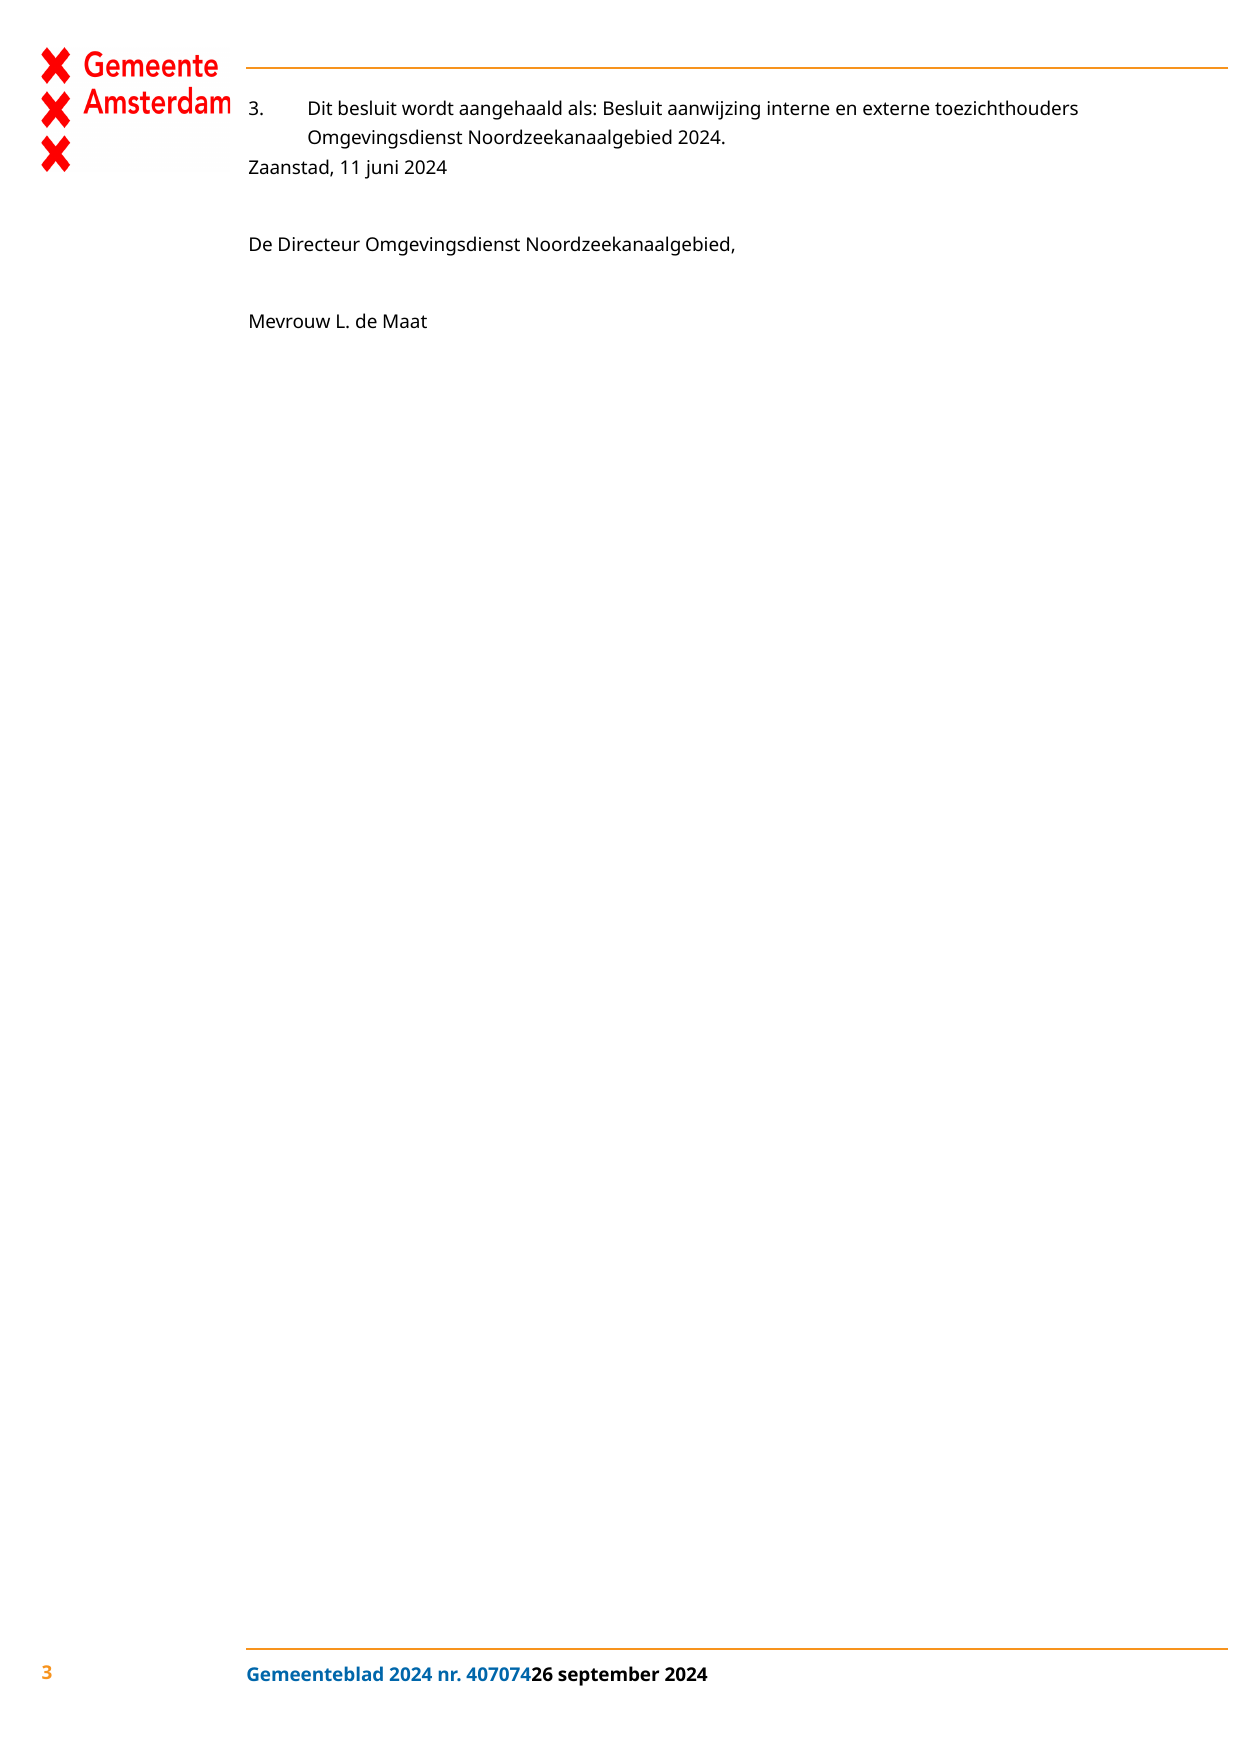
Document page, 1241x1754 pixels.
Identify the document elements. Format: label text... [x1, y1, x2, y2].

list Dit besluit wordt aangehaald als: Besluit aanwijzing interne en externe toezichthouders Omgevingsdienst Noordzeekanaalgebied 2024. [248, 95, 1152, 150]
text Mevrouw L. de Maat [248, 308, 1152, 334]
text De Directeur Omgevingsdienst Noordzeekanaalgebied, [248, 231, 1152, 257]
text Zaanstad, 11 juni 2024 [248, 154, 1152, 180]
picture [41, 47, 231, 172]
